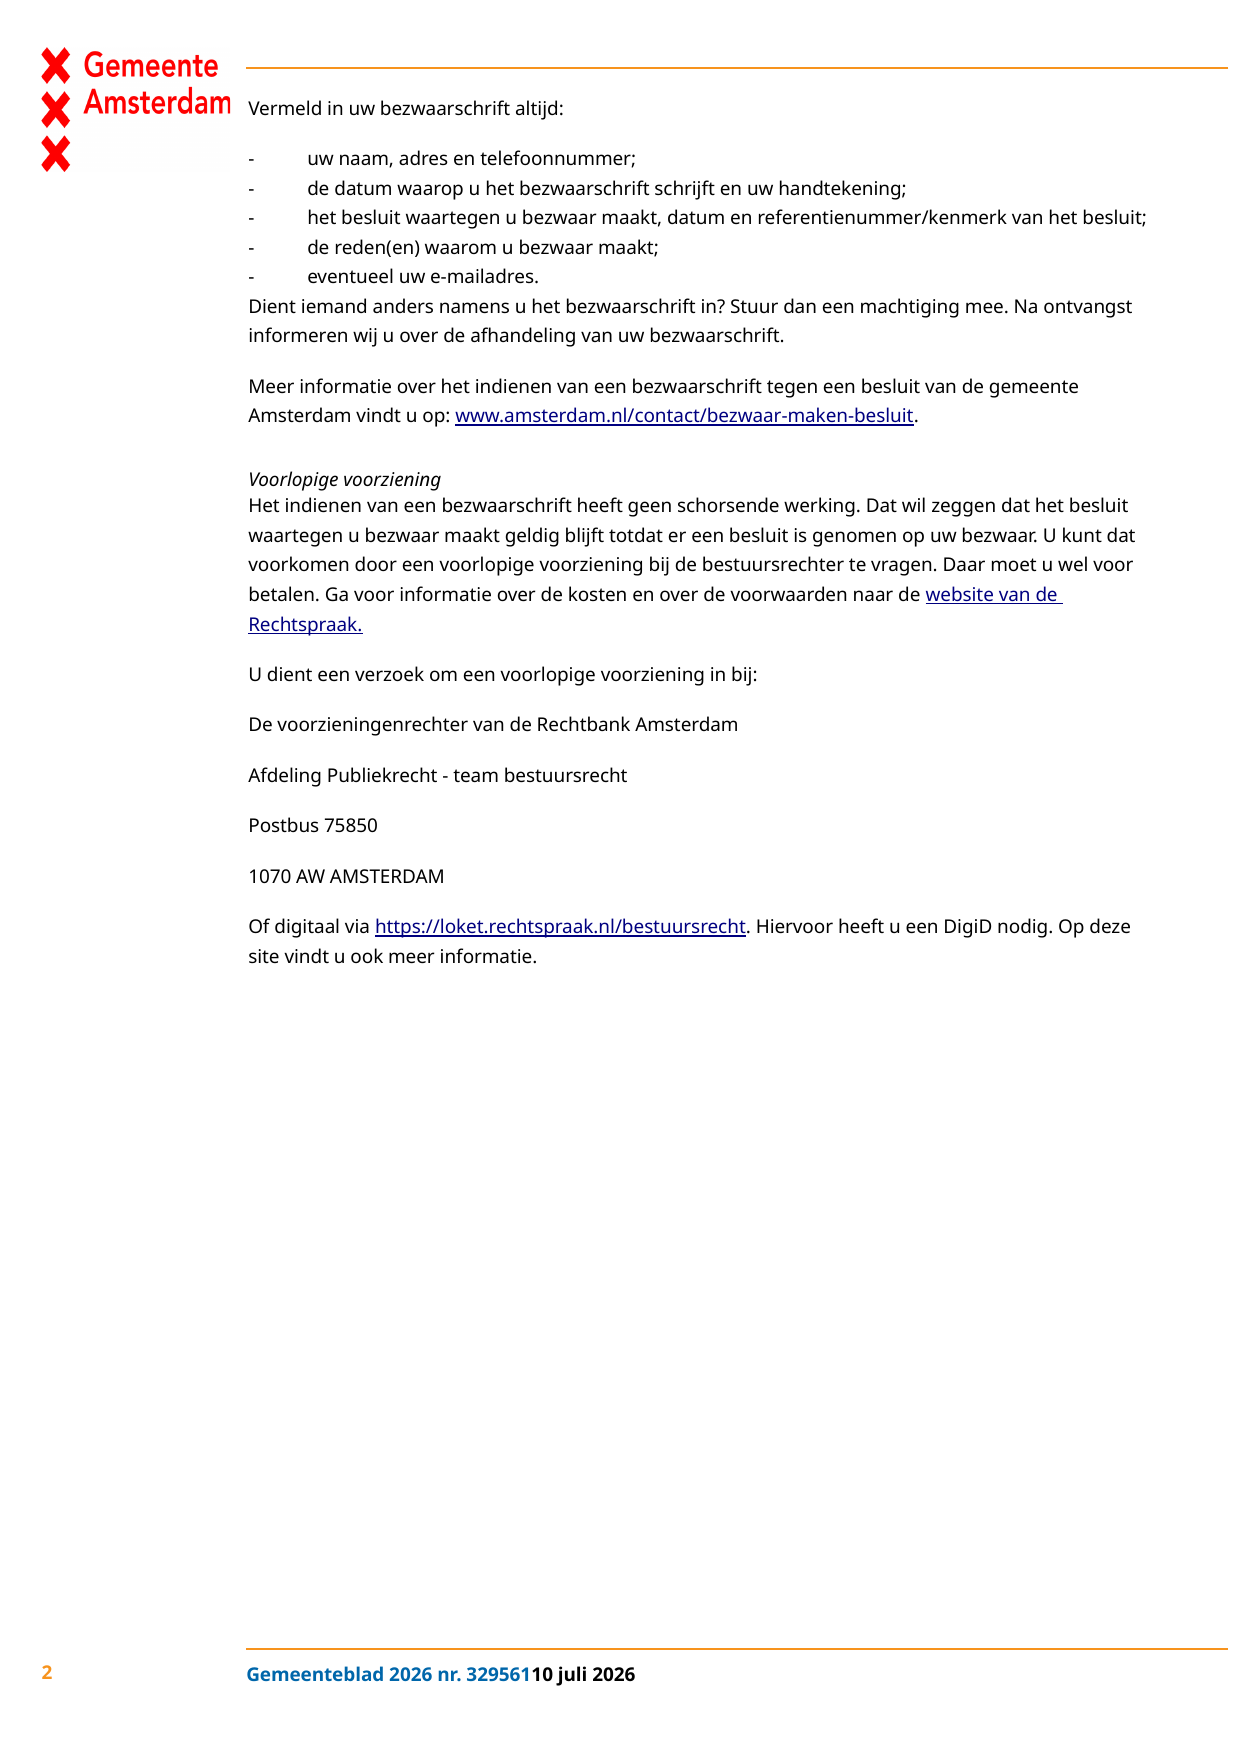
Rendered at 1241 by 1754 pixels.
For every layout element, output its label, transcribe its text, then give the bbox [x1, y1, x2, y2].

text Vermeld in uw bezwaarschrift altijd: [248, 95, 1152, 121]
text 1070 AW AMSTERDAM [248, 863, 1152, 888]
list het besluit waartegen u bezwaar maakt, datum en referentienummer/kenmerk van het besluit; [248, 204, 1152, 230]
list de datum waarop u het bezwaarschrift schrijft en uw handtekening; [248, 175, 1152, 201]
picture [41, 47, 231, 172]
text Het indienen van een bezwaarschrift heeft geen schorsende werking. Dat wil zeggen dat het besluit waartegen u bezwaar maakt geldig blijft totdat er een besluit is genomen op uw bezwaar. U kunt dat voorkomen door een voorlopige voorziening bij de bestuursrechter te vragen. Daar moet u wel voor betalen. Ga voor informatie over de kosten en over de voorwaarden naar de website van de Rechtspraak. [248, 492, 1152, 636]
list uw naam, adres en telefoonnummer; [248, 145, 1152, 171]
text Dient iemand anders namens u het bezwaarschrift in? Stuur dan een machtiging mee. Na ontvangst informeren wij u over de afhandeling van uw bezwaarschrift. [248, 293, 1152, 348]
text Of digitaal via https://loket.rechtspraak.nl/bestuursrecht. Hiervoor heeft u een DigiD nodig. Op deze site vindt u ook meer informatie. [248, 913, 1152, 968]
list eventueel uw e-mailadres. [248, 263, 1152, 289]
text Voorlopige voorziening [248, 467, 1152, 492]
text Postbus 75850 [248, 812, 1152, 838]
text Meer informatie over het indienen van een bezwaarschrift tegen een besluit van de gemeente Amsterdam vindt u op: www.amsterdam.nl/contact/bezwaar-maken-besluit. [248, 373, 1152, 428]
text De voorzieningenrechter van de Rechtbank Amsterdam [248, 712, 1152, 737]
text U dient een verzoek om een voorlopige voorziening in bij: [248, 661, 1152, 687]
text Afdeling Publiekrecht - team bestuursrecht [248, 762, 1152, 788]
list de reden(en) waarom u bezwaar maakt; [248, 234, 1152, 260]
